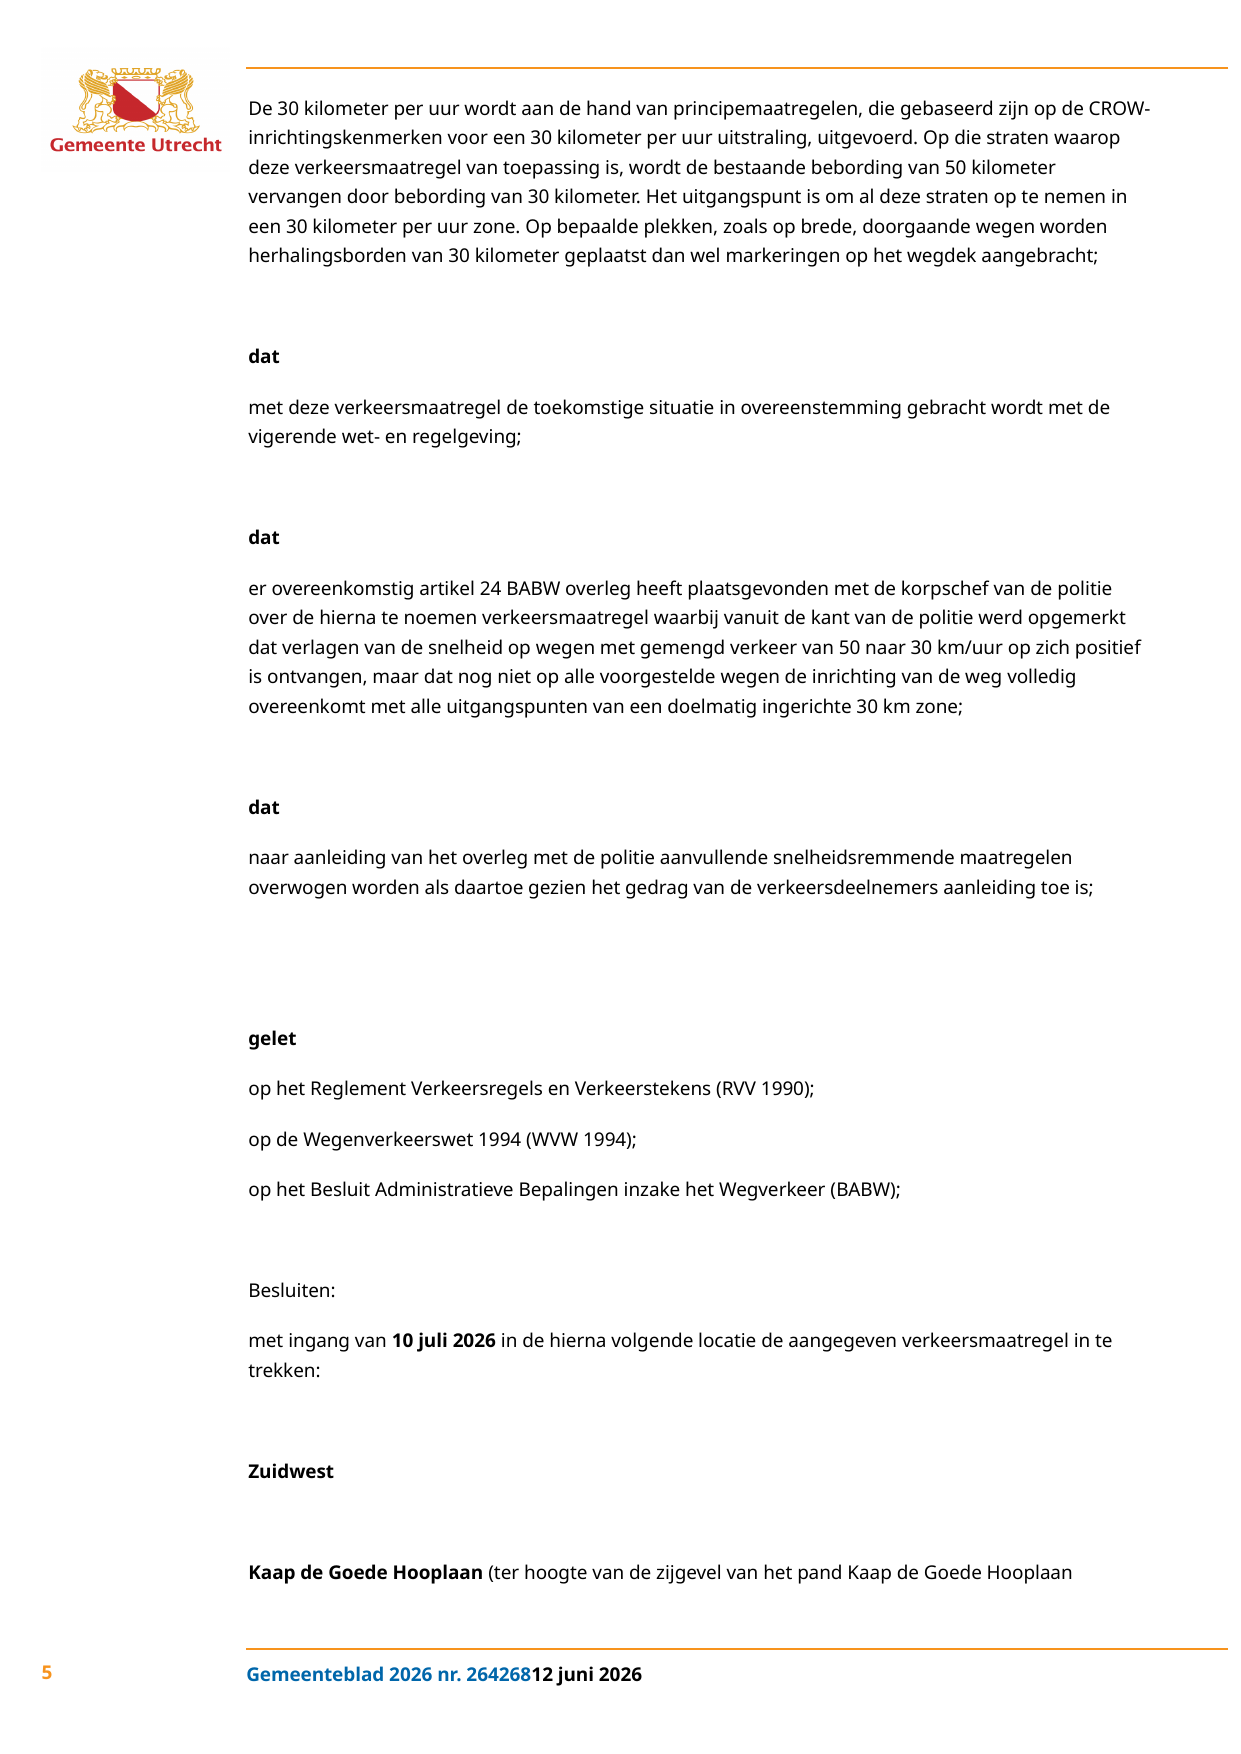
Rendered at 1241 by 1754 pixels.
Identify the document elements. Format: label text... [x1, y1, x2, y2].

text op het Reglement Verkeersregels en Verkeerstekens (RVV 1990); [248, 1076, 1152, 1101]
text met deze verkeersmaatregel de toekomstige situatie in overeenstemming gebracht wordt met de vigerende wet- en regelgeving; [248, 394, 1152, 449]
text er overeenkomstig artikel 24 BABW overleg heeft plaatsgevonden met de korpschef van de politie over de hierna te noemen verkeersmaatregel waarbij vanuit de kant van de politie werd opgemerkt dat verlagen van de snelheid op wegen met gemengd verkeer van 50 naar 30 km/uur op zich positief is ontvangen, maar dat nog niet op alle voorgestelde wegen de inrichting van de weg volledig overeenkomt met alle uitgangspunten van een doelmatig ingerichte 30 km zone; [248, 575, 1152, 719]
text dat [248, 524, 1152, 550]
text gelet [248, 1025, 1152, 1051]
text De 30 kilometer per uur wordt aan de hand van principemaatregelen, die gebaseerd zijn op de CROW-inrichtingskenmerken voor een 30 kilometer per uur uitstraling, uitgevoerd. Op die straten waarop deze verkeersmaatregel van toepassing is, wordt de bestaande bebording van 50 kilometer vervangen door bebording van 30 kilometer. Het uitgangspunt is om al deze straten op te nemen in een 30 kilometer per uur zone. Op bepaalde plekken, zoals op brede, doorgaande wegen worden herhalingsborden van 30 kilometer geplaatst dan wel markeringen op het wegdek aangebracht; [248, 95, 1152, 268]
text Kaap de Goede Hooplaan (ter hoogte van de zijgevel van het pand Kaap de Goede Hooplaan [248, 1559, 1152, 1585]
text dat [248, 343, 1152, 369]
text Besluiten: [248, 1277, 1152, 1303]
text Zuidwest [248, 1458, 1152, 1484]
text met ingang van 10 juli 2026 in de hierna volgende locatie de aangegeven verkeersmaatregel in te trekken: [248, 1328, 1152, 1383]
text naar aanleiding van het overleg met de politie aanvullende snelheidsremmende maatregelen overwogen worden als daartoe gezien het gedrag van de verkeersdeelnemers aanleiding toe is; [248, 844, 1152, 900]
text op het Besluit Administratieve Bepalingen inzake het Wegverkeer (BABW); [248, 1176, 1152, 1202]
picture [41, 47, 231, 172]
text op de Wegenverkeerswet 1994 (WVW 1994); [248, 1126, 1152, 1152]
text dat [248, 794, 1152, 820]
